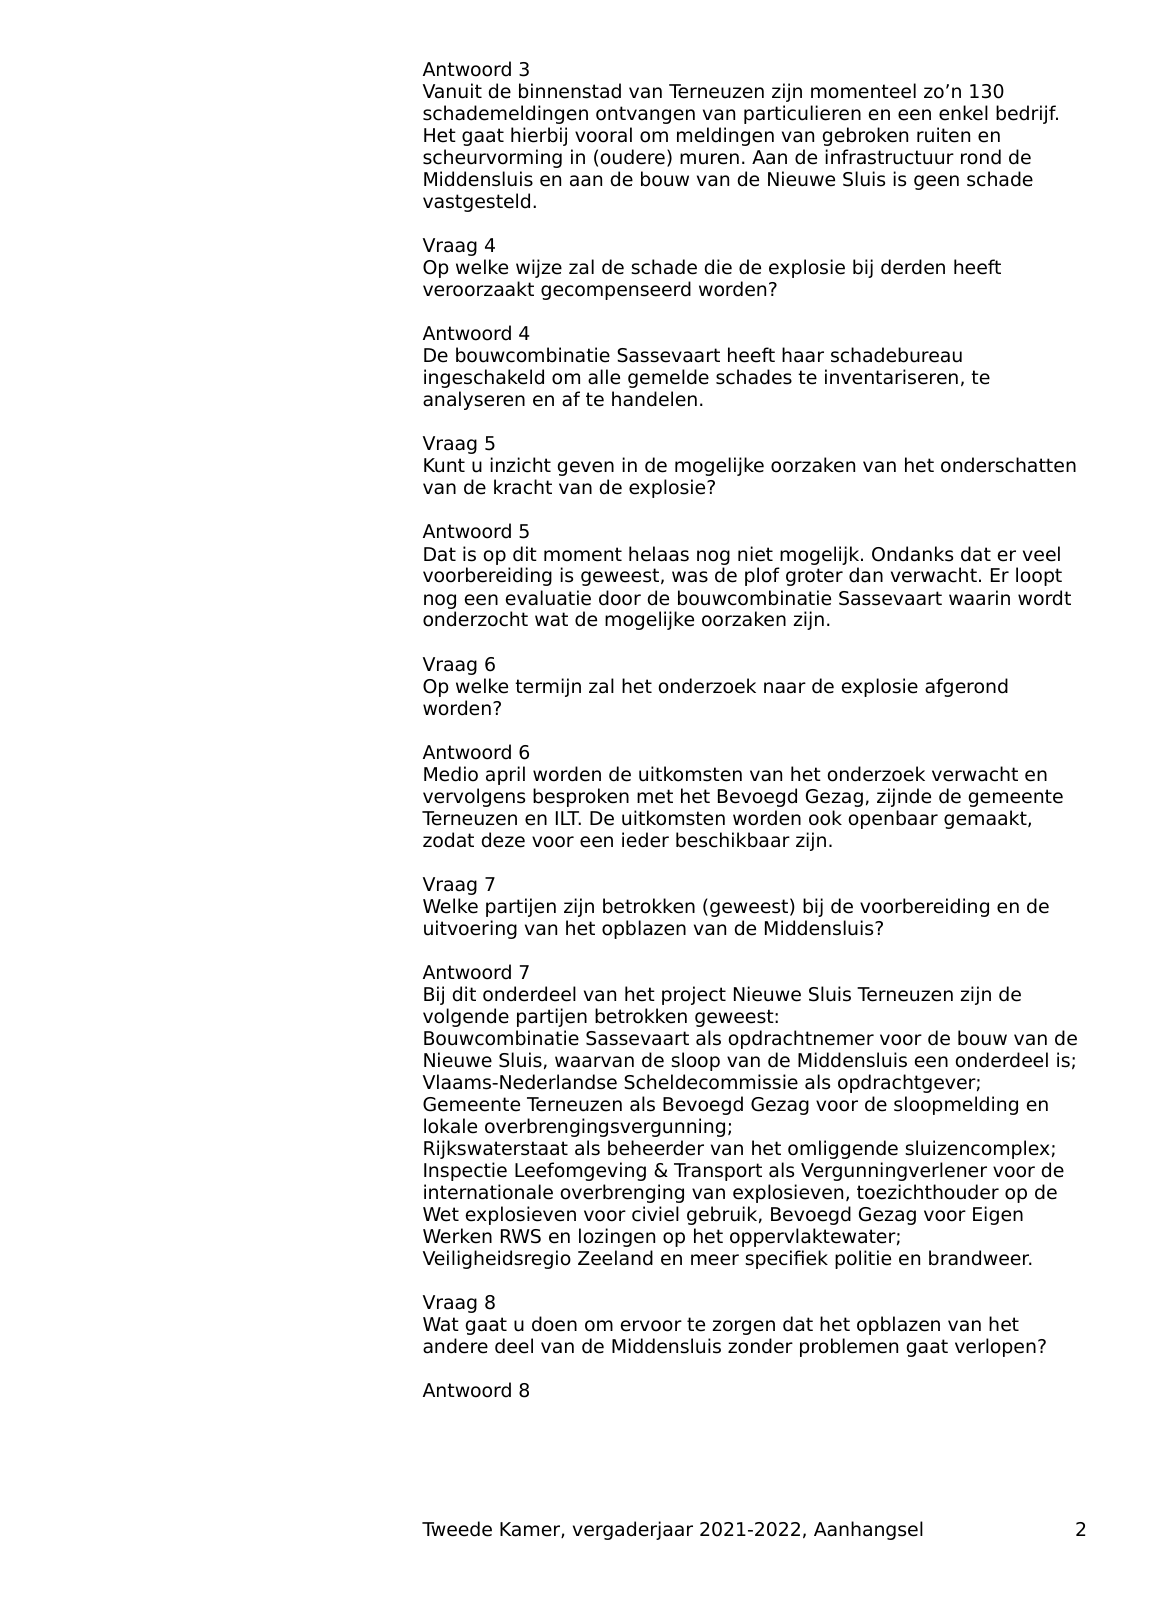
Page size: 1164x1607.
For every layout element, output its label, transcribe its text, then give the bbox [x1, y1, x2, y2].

text Vraag 7 [422, 874, 1087, 896]
text De bouwcombinatie Sassevaart heeft haar schadebureau ingeschakeld om alle gemelde schades te inventariseren, te analyseren en af te handelen. [422, 345, 1087, 411]
text Vraag 5 [422, 433, 1087, 455]
text Bouwcombinatie Sassevaart als opdrachtnemer voor de bouw van de Nieuwe Sluis, waarvan de sloop van de Middensluis een onderdeel is; [422, 1028, 1087, 1072]
text Medio april worden de uitkomsten van het onderzoek verwacht en vervolgens besproken met het Bevoegd Gezag, zijnde de gemeente Terneuzen en ILT. De uitkomsten worden ook openbaar gemaakt, zodat deze voor een ieder beschikbaar zijn. [422, 764, 1087, 852]
text Kunt u inzicht geven in de mogelijke oorzaken van het onderschatten van de kracht van de explosie? [422, 455, 1087, 499]
text Dat is op dit moment helaas nog niet mogelijk. Ondanks dat er veel voorbereiding is geweest, was de plof groter dan verwacht. Er loopt nog een evaluatie door de bouwcombinatie Sassevaart waarin wordt onderzocht wat de mogelijke oorzaken zijn. [422, 543, 1087, 631]
text Antwoord 3 [422, 59, 1087, 81]
text Op welke wijze zal de schade die de explosie bij derden heeft veroorzaakt gecompenseerd worden? [422, 257, 1087, 301]
text Antwoord 7 [422, 962, 1087, 984]
text Gemeente Terneuzen als Bevoegd Gezag voor de sloopmelding en lokale overbrengingsvergunning; [422, 1094, 1087, 1138]
text Vraag 4 [422, 235, 1087, 257]
text Wat gaat u doen om ervoor te zorgen dat het opblazen van het andere deel van de Middensluis zonder problemen gaat verlopen? [422, 1314, 1087, 1358]
text Antwoord 6 [422, 742, 1087, 764]
text Antwoord 5 [422, 521, 1087, 543]
text Inspectie Leefomgeving & Transport als Vergunningverlener voor de internationale overbrenging van explosieven, toezichthouder op de Wet explosieven voor civiel gebruik, Bevoegd Gezag voor Eigen Werken RWS en lozingen op het oppervlaktewater; [422, 1160, 1087, 1248]
text Op welke termijn zal het onderzoek naar de explosie afgerond worden? [422, 676, 1087, 719]
text Vanuit de binnenstad van Terneuzen zijn momenteel zo’n 130 schademeldingen ontvangen van particulieren en een enkel bedrijf. Het gaat hierbij vooral om meldingen van gebroken ruiten en scheurvorming in (oudere) muren. Aan de infrastructuur rond de Middensluis en aan de bouw van de Nieuwe Sluis is geen schade vastgesteld. [422, 81, 1087, 213]
text Vraag 8 [422, 1292, 1087, 1314]
text Rijkswaterstaat als beheerder van het omliggende sluizencomplex; [422, 1138, 1087, 1160]
text Veiligheidsregio Zeeland en meer specifiek politie en brandweer. [422, 1248, 1087, 1269]
text Welke partijen zijn betrokken (geweest) bij de voorbereiding en de uitvoering van het opblazen van de Middensluis? [422, 896, 1087, 940]
text Vlaams-Nederlandse Scheldecommissie als opdrachtgever; [422, 1072, 1087, 1094]
text Antwoord 4 [422, 323, 1087, 345]
text Vraag 6 [422, 653, 1087, 676]
text Bij dit onderdeel van het project Nieuwe Sluis Terneuzen zijn de volgende partijen betrokken geweest: [422, 984, 1087, 1028]
text Antwoord 8 [422, 1380, 1087, 1402]
